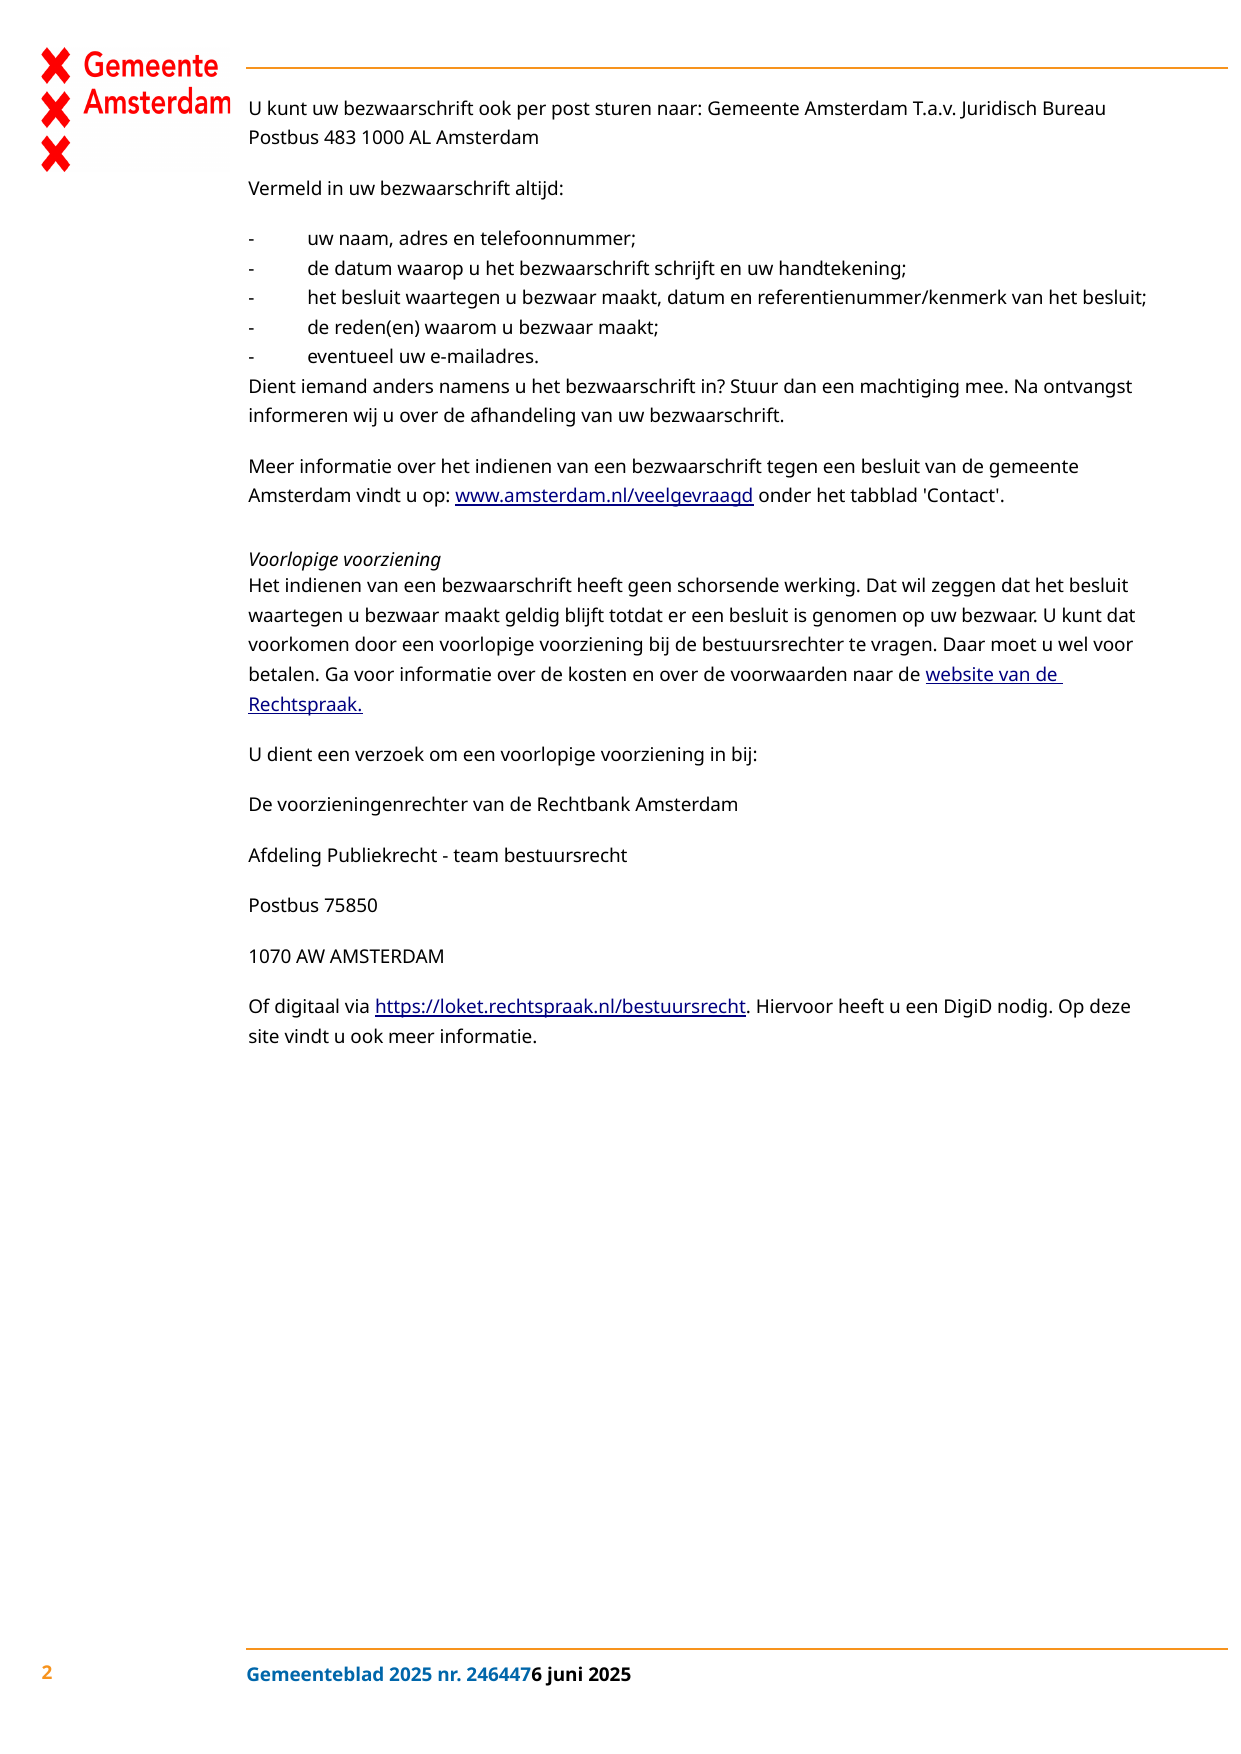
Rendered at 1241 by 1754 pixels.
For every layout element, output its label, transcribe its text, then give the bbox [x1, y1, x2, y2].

text Meer informatie over het indienen van een bezwaarschrift tegen een besluit van de gemeente Amsterdam vindt u op: www.amsterdam.nl/veelgevraagd onder het tabblad 'Contact'. [248, 453, 1152, 508]
text 1070 AW AMSTERDAM [248, 943, 1152, 968]
text Afdeling Publiekrecht - team bestuursrecht [248, 842, 1152, 868]
text Of digitaal via https://loket.rechtspraak.nl/bestuursrecht. Hiervoor heeft u een DigiD nodig. Op deze site vindt u ook meer informatie. [248, 993, 1152, 1048]
list eventueel uw e-mailadres. [248, 343, 1152, 369]
text U dient een verzoek om een voorlopige voorziening in bij: [248, 741, 1152, 767]
text U kunt uw bezwaarschrift ook per post sturen naar: Gemeente Amsterdam T.a.v. Juridisch Bureau Postbus 483 1000 AL Amsterdam [248, 95, 1152, 150]
picture [41, 47, 231, 172]
text Postbus 75850 [248, 892, 1152, 918]
text Dient iemand anders namens u het bezwaarschrift in? Stuur dan een machtiging mee. Na ontvangst informeren wij u over de afhandeling van uw bezwaarschrift. [248, 373, 1152, 428]
list de datum waarop u het bezwaarschrift schrijft en uw handtekening; [248, 255, 1152, 281]
text Vermeld in uw bezwaarschrift altijd: [248, 175, 1152, 201]
text De voorzieningenrechter van de Rechtbank Amsterdam [248, 792, 1152, 817]
list het besluit waartegen u bezwaar maakt, datum en referentienummer/kenmerk van het besluit; [248, 284, 1152, 310]
text Voorlopige voorziening [248, 547, 1152, 572]
text Het indienen van een bezwaarschrift heeft geen schorsende werking. Dat wil zeggen dat het besluit waartegen u bezwaar maakt geldig blijft totdat er een besluit is genomen op uw bezwaar. U kunt dat voorkomen door een voorlopige voorziening bij de bestuursrechter te vragen. Daar moet u wel voor betalen. Ga voor informatie over de kosten en over de voorwaarden naar de website van de Rechtspraak. [248, 572, 1152, 716]
list de reden(en) waarom u bezwaar maakt; [248, 314, 1152, 340]
list uw naam, adres en telefoonnummer; [248, 225, 1152, 251]
